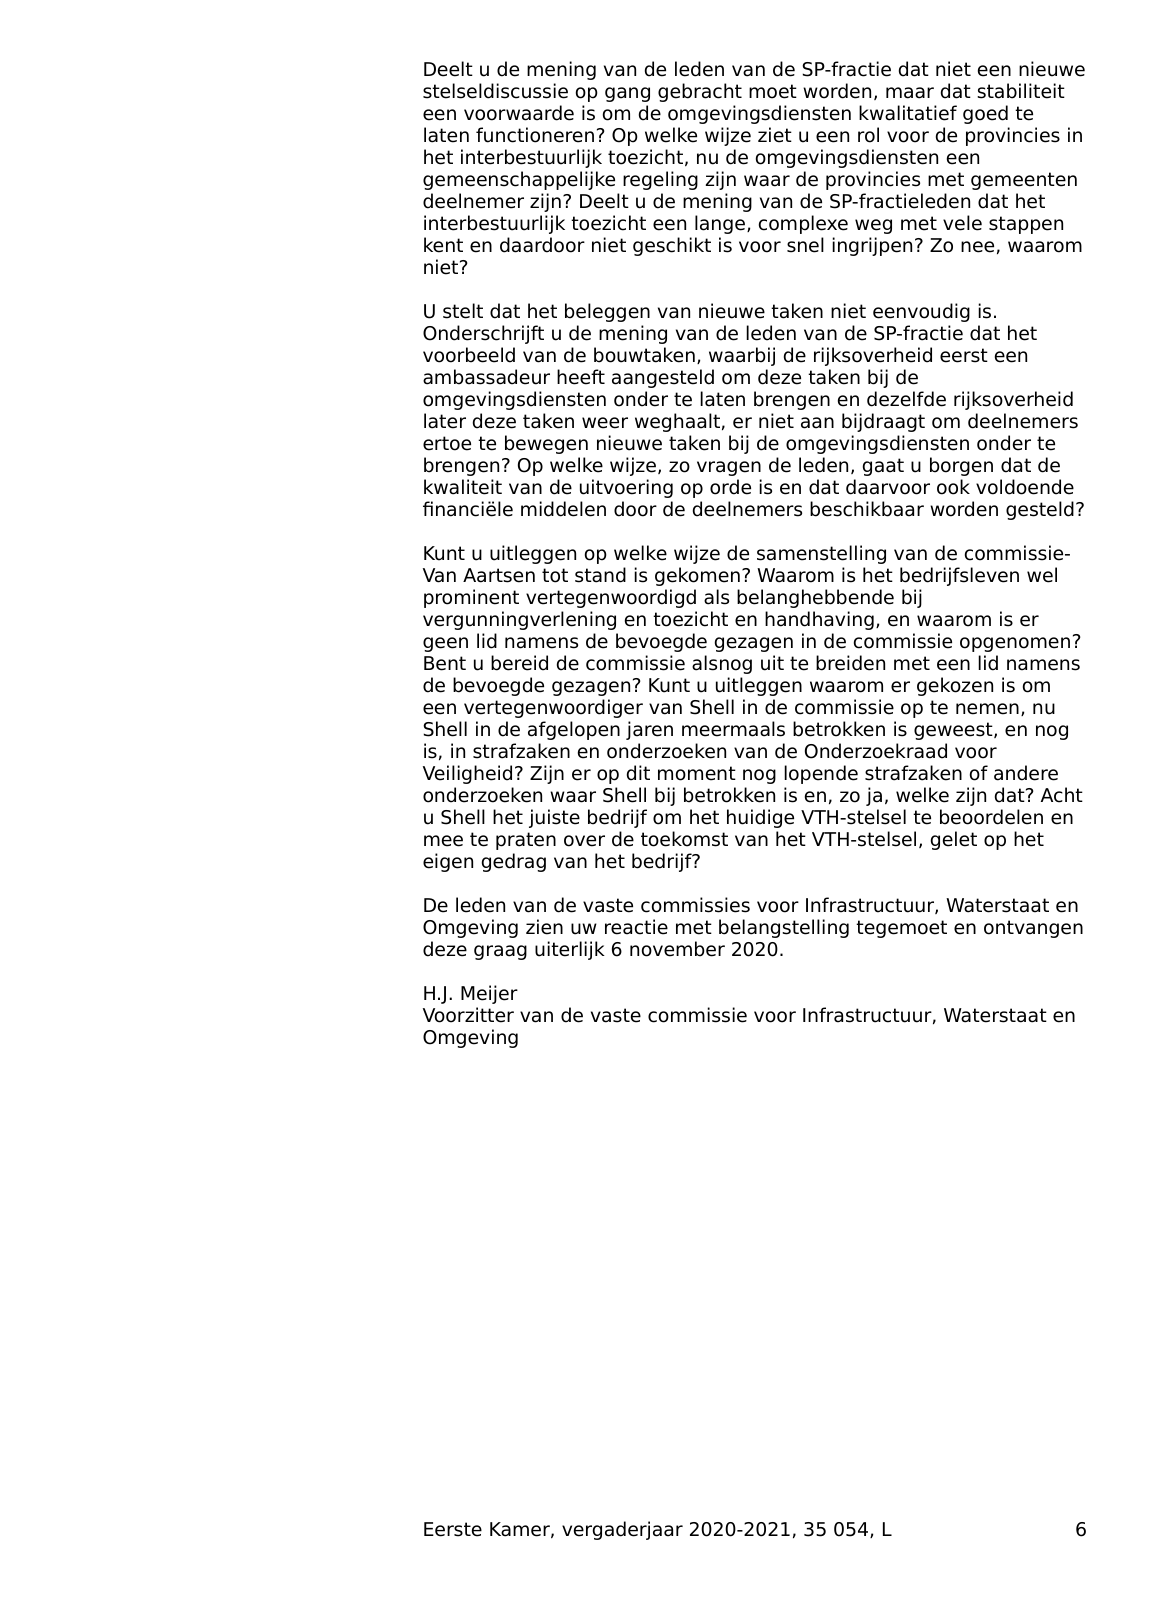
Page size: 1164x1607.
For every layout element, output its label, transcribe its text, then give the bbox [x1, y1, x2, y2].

text Voorzitter van de vaste commissie voor Infrastructuur, Waterstaat en Omgeving [422, 1005, 1087, 1049]
text H.J. Meijer [422, 983, 1087, 1005]
text Kunt u uitleggen op welke wijze de samenstelling van de commissie-Van Aartsen tot stand is gekomen? Waarom is het bedrijfsleven wel prominent vertegenwoordigd als belanghebbende bij vergunningverlening en toezicht en handhaving, en waarom is er geen lid namens de bevoegde gezagen in de commissie opgenomen? Bent u bereid de commissie alsnog uit te breiden met een lid namens de bevoegde gezagen? Kunt u uitleggen waarom er gekozen is om een vertegenwoordiger van Shell in de commissie op te nemen, nu Shell in de afgelopen jaren meermaals betrokken is geweest, en nog is, in strafzaken en onderzoeken van de Onderzoekraad voor Veiligheid? Zijn er op dit moment nog lopende strafzaken of andere onderzoeken waar Shell bij betrokken is en, zo ja, welke zijn dat? Acht u Shell het juiste bedrijf om het huidige VTH-stelsel te beoordelen en mee te praten over de toekomst van het VTH-stelsel, gelet op het eigen gedrag van het bedrijf? [422, 543, 1087, 873]
text De leden van de vaste commissies voor Infrastructuur, Waterstaat en Omgeving zien uw reactie met belangstelling tegemoet en ontvangen deze graag uiterlijk 6 november 2020. [422, 895, 1087, 961]
text Deelt u de mening van de leden van de SP-fractie dat niet een nieuwe stelseldiscussie op gang gebracht moet worden, maar dat stabiliteit een voorwaarde is om de omgevingsdiensten kwalitatief goed te laten functioneren? Op welke wijze ziet u een rol voor de provincies in het interbestuurlijk toezicht, nu de omgevingsdiensten een gemeenschappelijke regeling zijn waar de provincies met gemeenten deelnemer zijn? Deelt u de mening van de SP-fractieleden dat het interbestuurlijk toezicht een lange, complexe weg met vele stappen kent en daardoor niet geschikt is voor snel ingrijpen? Zo nee, waarom niet? [422, 59, 1087, 279]
text U stelt dat het beleggen van nieuwe taken niet eenvoudig is. Onderschrijft u de mening van de leden van de SP-fractie dat het voorbeeld van de bouwtaken, waarbij de rijksoverheid eerst een ambassadeur heeft aangesteld om deze taken bij de omgevingsdiensten onder te laten brengen en dezelfde rijksoverheid later deze taken weer weghaalt, er niet aan bijdraagt om deelnemers ertoe te bewegen nieuwe taken bij de omgevingsdiensten onder te brengen? Op welke wijze, zo vragen de leden, gaat u borgen dat de kwaliteit van de uitvoering op orde is en dat daarvoor ook voldoende financiële middelen door de deelnemers beschikbaar worden gesteld? [422, 301, 1087, 521]
